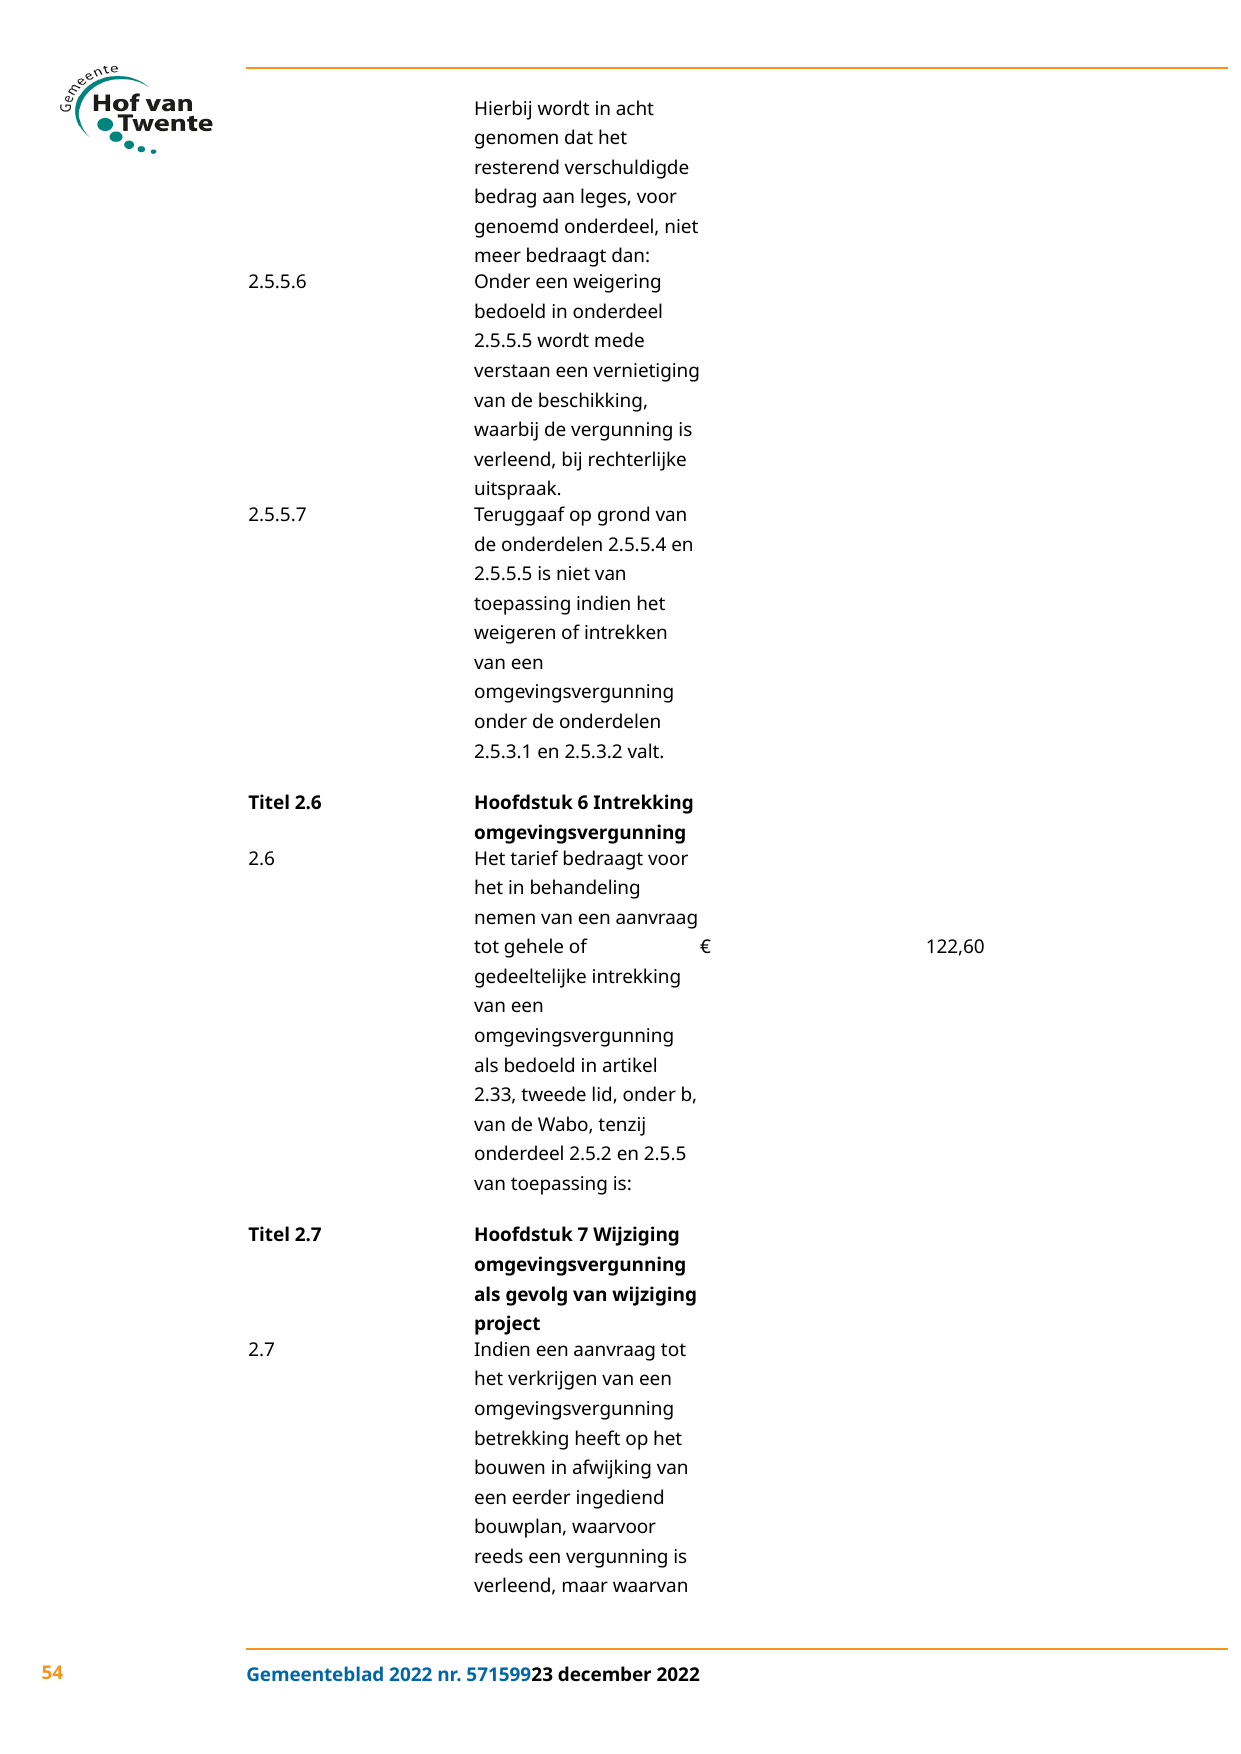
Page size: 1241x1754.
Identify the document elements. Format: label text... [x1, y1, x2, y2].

table_cell 2.6 [248, 845, 474, 1196]
table_cell [926, 95, 1152, 268]
table_cell Titel 2.6 [248, 789, 474, 845]
table_cell [474, 764, 700, 789]
table_cell 2.5.5.6 [248, 269, 474, 501]
table_cell [700, 269, 926, 501]
table_cell Hoofdstuk 6 Intrekking omgevingsvergunning [474, 789, 700, 845]
table_cell Hierbij wordt in acht genomen dat het resterend verschuldigde bedrag aan leges, voor genoemd onderdeel, niet meer bedraagt dan: [474, 95, 700, 268]
table_cell 2.5.5.7 [248, 501, 474, 764]
table_cell [926, 1336, 1152, 1598]
table_cell [926, 1222, 1152, 1336]
picture [41, 47, 231, 172]
table_cell [700, 1336, 926, 1598]
table_cell Het tarief bedraagt voor het in behandeling nemen van een aanvraag tot gehele of gedeeltelijke intrekking van een omgevingsvergunning als bedoeld in artikel 2.33, tweede lid, onder b, van de Wabo, tenzij onderdeel 2.5.2 en 2.5.5 van toepassing is: [474, 845, 700, 1196]
table_cell [700, 764, 926, 789]
table_cell [926, 269, 1152, 501]
table_cell Hoofdstuk 7 Wijziging omgevingsvergunning als gevolg van wijziging project [474, 1222, 700, 1336]
table_cell [700, 1222, 926, 1336]
table_cell [926, 764, 1152, 789]
table_cell 2.7 [248, 1336, 474, 1598]
table_cell 122,60 [926, 845, 1152, 1196]
table_cell [248, 1196, 474, 1222]
table_cell Teruggaaf op grond van de onderdelen 2.5.5.4 en 2.5.5.5 is niet van toepassing indien het weigeren of intrekken van een omgevingsvergunning onder de onderdelen 2.5.3.1 en 2.5.3.2 valt. [474, 501, 700, 764]
table_cell [248, 95, 474, 268]
table_cell [926, 501, 1152, 764]
table_cell Indien een aanvraag tot het verkrijgen van een omgevingsvergunning betrekking heeft op het bouwen in afwijking van een eerder ingediend bouwplan, waarvoor reeds een vergunning is verleend, maar waarvan [474, 1336, 700, 1598]
table_cell [926, 1196, 1152, 1222]
table_cell [700, 789, 926, 845]
table_cell Onder een weigering bedoeld in onderdeel 2.5.5.5 wordt mede verstaan een vernietiging van de beschikking, waarbij de vergunning is verleend, bij rechterlijke uitspraak. [474, 269, 700, 501]
table_cell [700, 501, 926, 764]
table_cell [926, 789, 1152, 845]
table_cell € [700, 845, 926, 1196]
table_cell Titel 2.7 [248, 1222, 474, 1336]
table_cell [700, 95, 926, 268]
table_cell [474, 1196, 700, 1222]
table_cell [700, 1196, 926, 1222]
table_cell [248, 764, 474, 789]
